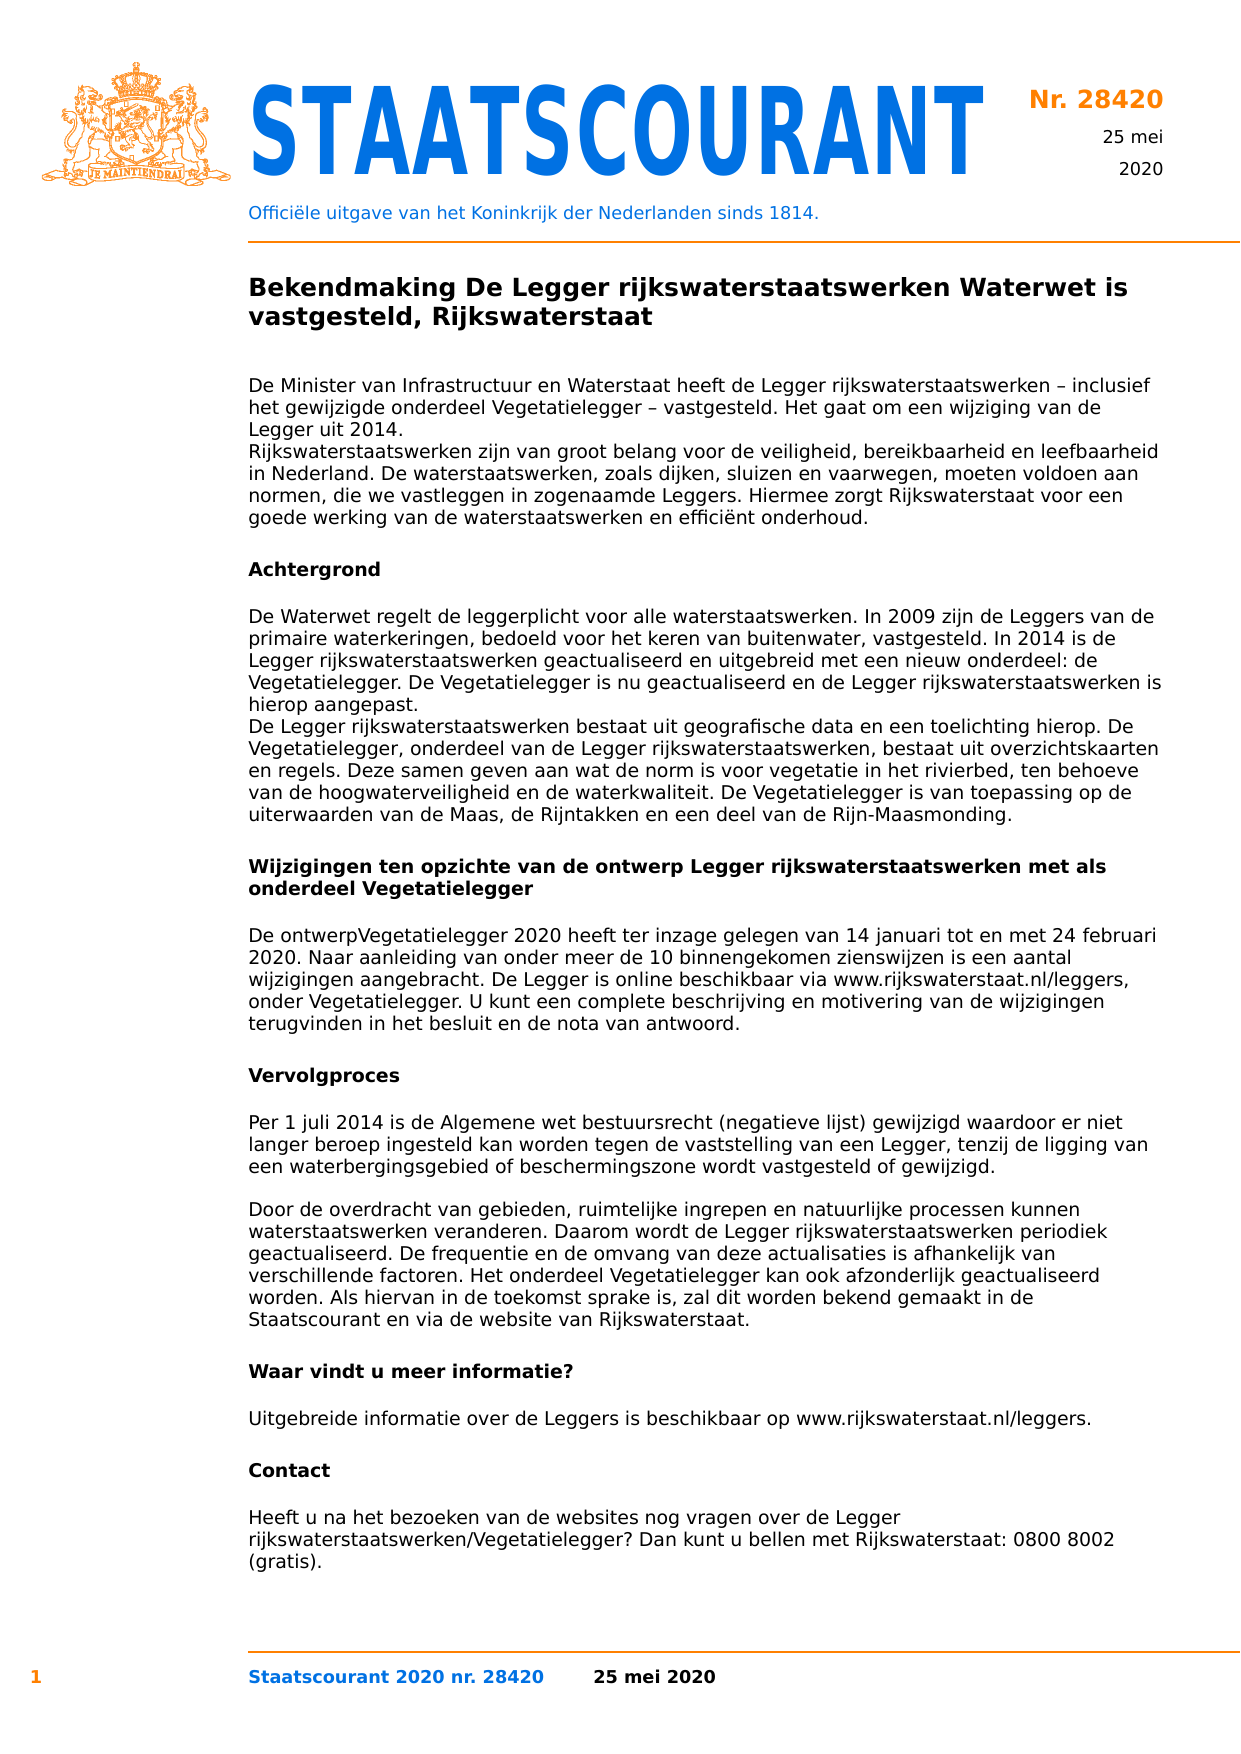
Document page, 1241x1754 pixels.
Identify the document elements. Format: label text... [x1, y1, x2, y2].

table_header [25, 62, 248, 241]
text Door de overdracht van gebieden, ruimtelijke ingrepen en natuurlijke processen kunnen waterstaatswerken veranderen. Daarom wordt de Legger rijkswaterstaatswerken periodiek geactualiseerd. De frequentie en de omvang van deze actualisaties is afhankelijk van verschillende factoren. Het onderdeel Vegetatielegger kan ook afzonderlijk geactualiseerd worden. Als hiervan in de toekomst sprake is, zal dit worden bekend gemaakt in de Staatscourant en via de website van Rijkswaterstaat. [248, 1199, 1163, 1331]
subtitle Bekendmaking De Legger rijkswaterstaatswerken Waterwet is vastgesteld, Rijkswaterstaat [248, 273, 1163, 331]
text Per 1 juli 2014 is de Algemene wet bestuursrecht (negatieve lijst) gewijzigd waardoor er niet langer beroep ingesteld kan worden tegen de vaststelling van een Legger, tenzij de ligging van een waterbergingsgebied of beschermingszone wordt vastgesteld of gewijzigd. [248, 1112, 1163, 1177]
text Rijkswaterstaatswerken zijn van groot belang voor de veiligheid, bereikbaarheid en leefbaarheid in Nederland. De waterstaatswerken, zoals dijken, sluizen en vaarwegen, moeten voldoen aan normen, die we vastleggen in zogenaamde Leggers. Hiermee zorgt Rijkswaterstaat voor een goede werking van de waterstaatswerken en efficiënt onderhoud. [248, 441, 1163, 529]
text De Legger rijkswaterstaatswerken bestaat uit geografische data en een toelichting hierop. De Vegetatielegger, onderdeel van de Legger rijkswaterstaatswerken, bestaat uit overzichtskaarten en regels. Deze samen geven aan wat de norm is voor vegetatie in het rivierbed, ten behoeve van de hoogwaterveiligheid en de waterkwaliteit. De Vegetatielegger is van toepassing op de uiterwaarden van de Maas, de Rijntakken en een deel van de Rijn-Maasmonding. [248, 716, 1163, 826]
text De ontwerpVegetatielegger 2020 heeft ter inzage gelegen van 14 januari tot en met 24 februari 2020. Naar aanleiding van onder meer de 10 binnengekomen zienswijzen is een aantal wijzigingen aangebracht. De Legger is online beschikbaar via www.rijkswaterstaat.nl/leggers, onder Vegetatielegger. U kunt een complete beschrijving en motivering van de wijzigingen terugvinden in het besluit en de nota van antwoord. [248, 925, 1163, 1034]
picture [41, 62, 231, 186]
subtitle Waar vindt u meer informatie? [248, 1361, 1163, 1383]
text De Waterwet regelt de leggerplicht voor alle waterstaatswerken. In 2009 zijn de Leggers van de primaire waterkeringen, bedoeld voor het keren van buitenwater, vastgesteld. In 2014 is de Legger rijkswaterstaatswerken geactualiseerd en uitgebreid met een nieuw onderdeel: de Vegetatielegger. De Vegetatielegger is nu geactualiseerd en de Legger rijkswaterstaatswerken is hierop aangepast. [248, 606, 1163, 716]
subtitle Achtergrond [248, 559, 1163, 581]
subtitle Contact [248, 1460, 1163, 1482]
table_cell 25 mei [998, 121, 1240, 153]
table_header STAATSCOURANT [248, 62, 998, 203]
table_cell Officiële uitgave van het Koninkrijk der Nederlanden sinds 1814. [248, 203, 1240, 241]
subtitle Wijzigingen ten opzichte van de ontwerp Legger rijkswaterstaatswerken met als onderdeel Vegetatielegger [248, 856, 1163, 900]
table_header Nr. 28420 [998, 62, 1240, 121]
text De Minister van Infrastructuur en Waterstaat heeft de Legger rijkswaterstaatswerken – inclusief het gewijzigde onderdeel Vegetatielegger – vastgesteld. Het gaat om een wijziging van de Legger uit 2014. [248, 375, 1163, 441]
subtitle Vervolgproces [248, 1064, 1163, 1087]
text Uitgebreide informatie over de Leggers is beschikbaar op www.rijkswaterstaat.nl/leggers. [248, 1408, 1163, 1430]
table_cell 2020 [998, 153, 1240, 203]
text Heeft u na het bezoeken van de websites nog vragen over de Legger rijkswaterstaatswerken/Vegetatielegger? Dan kunt u bellen met Rijkswaterstaat: 0800 8002 (gratis). [248, 1507, 1163, 1573]
